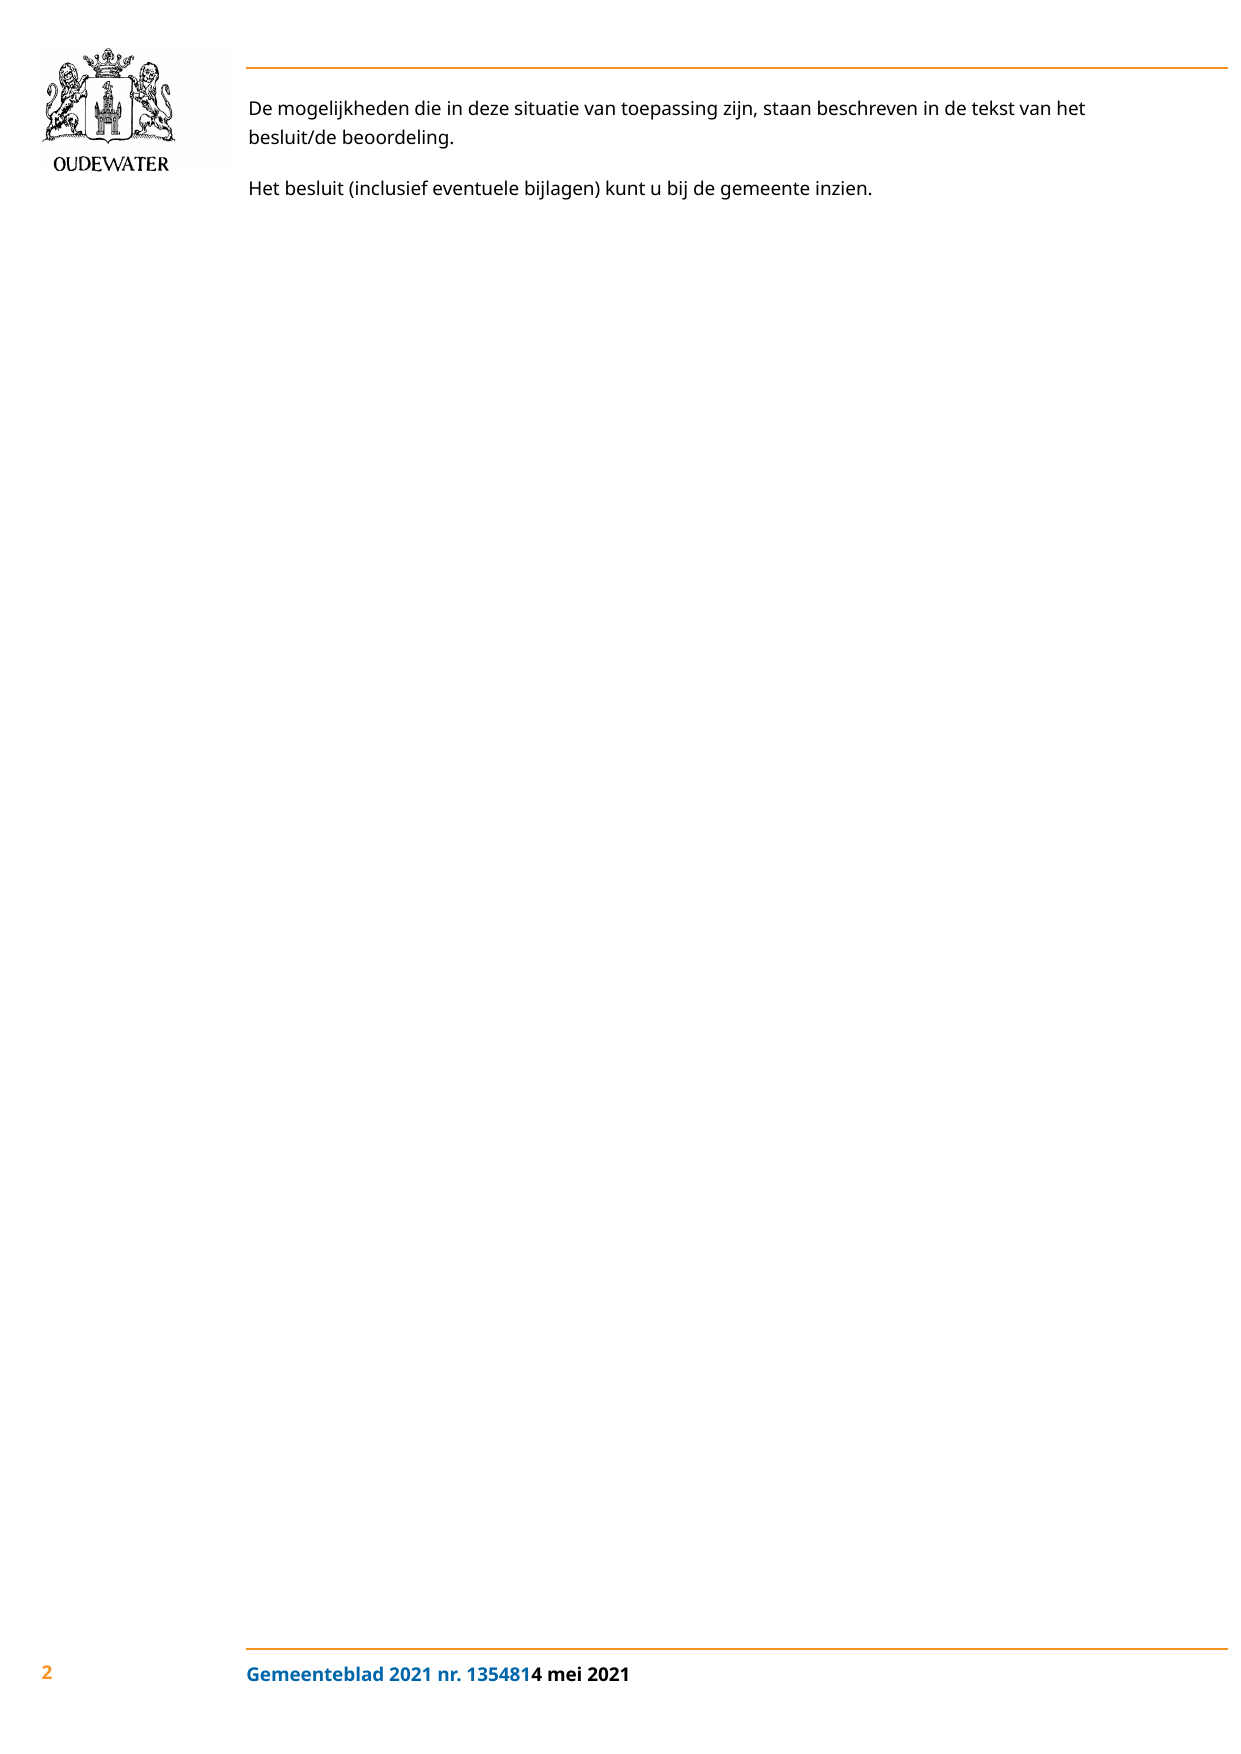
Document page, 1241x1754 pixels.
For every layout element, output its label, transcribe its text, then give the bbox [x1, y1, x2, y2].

text De mogelijkheden die in deze situatie van toepassing zijn, staan beschreven in de tekst van het besluit/de beoordeling. [248, 95, 1152, 150]
picture [41, 47, 231, 172]
text Het besluit (inclusief eventuele bijlagen) kunt u bij de gemeente inzien. [248, 175, 1152, 201]
